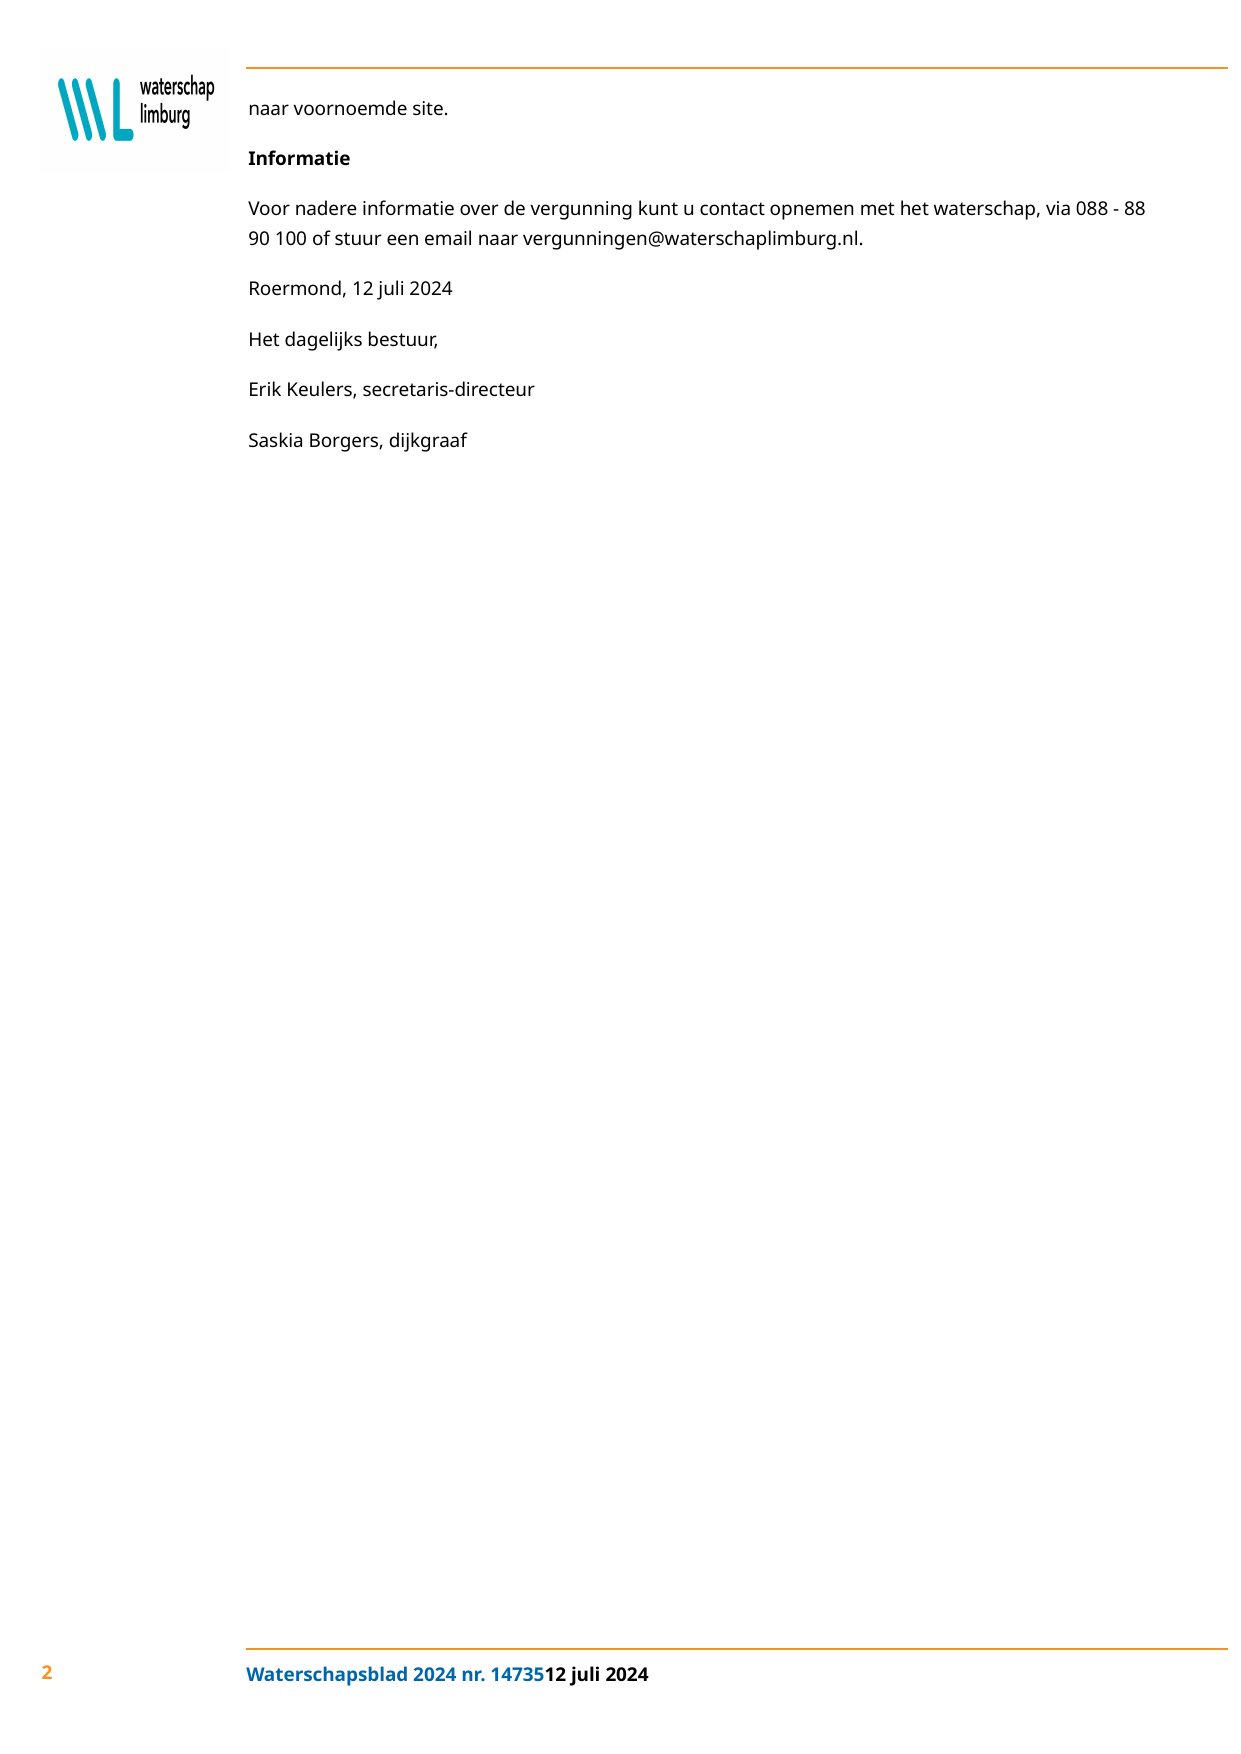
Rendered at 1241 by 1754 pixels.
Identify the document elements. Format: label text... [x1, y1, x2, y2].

text Voor nadere informatie over de vergunning kunt u contact opnemen met het waterschap, via 088 - 88 90 100 of stuur een email naar vergunningen@waterschaplimburg.nl. [248, 196, 1152, 251]
text Informatie [248, 145, 1152, 171]
text Het dagelijks bestuur, [248, 326, 1152, 352]
text Roermond, 12 juli 2024 [248, 276, 1152, 301]
text Erik Keulers, secretaris-directeur [248, 376, 1152, 402]
picture [41, 47, 231, 172]
text Saskia Borgers, dijkgraaf [248, 427, 1152, 453]
text naar voornoemde site. [248, 95, 1152, 121]
